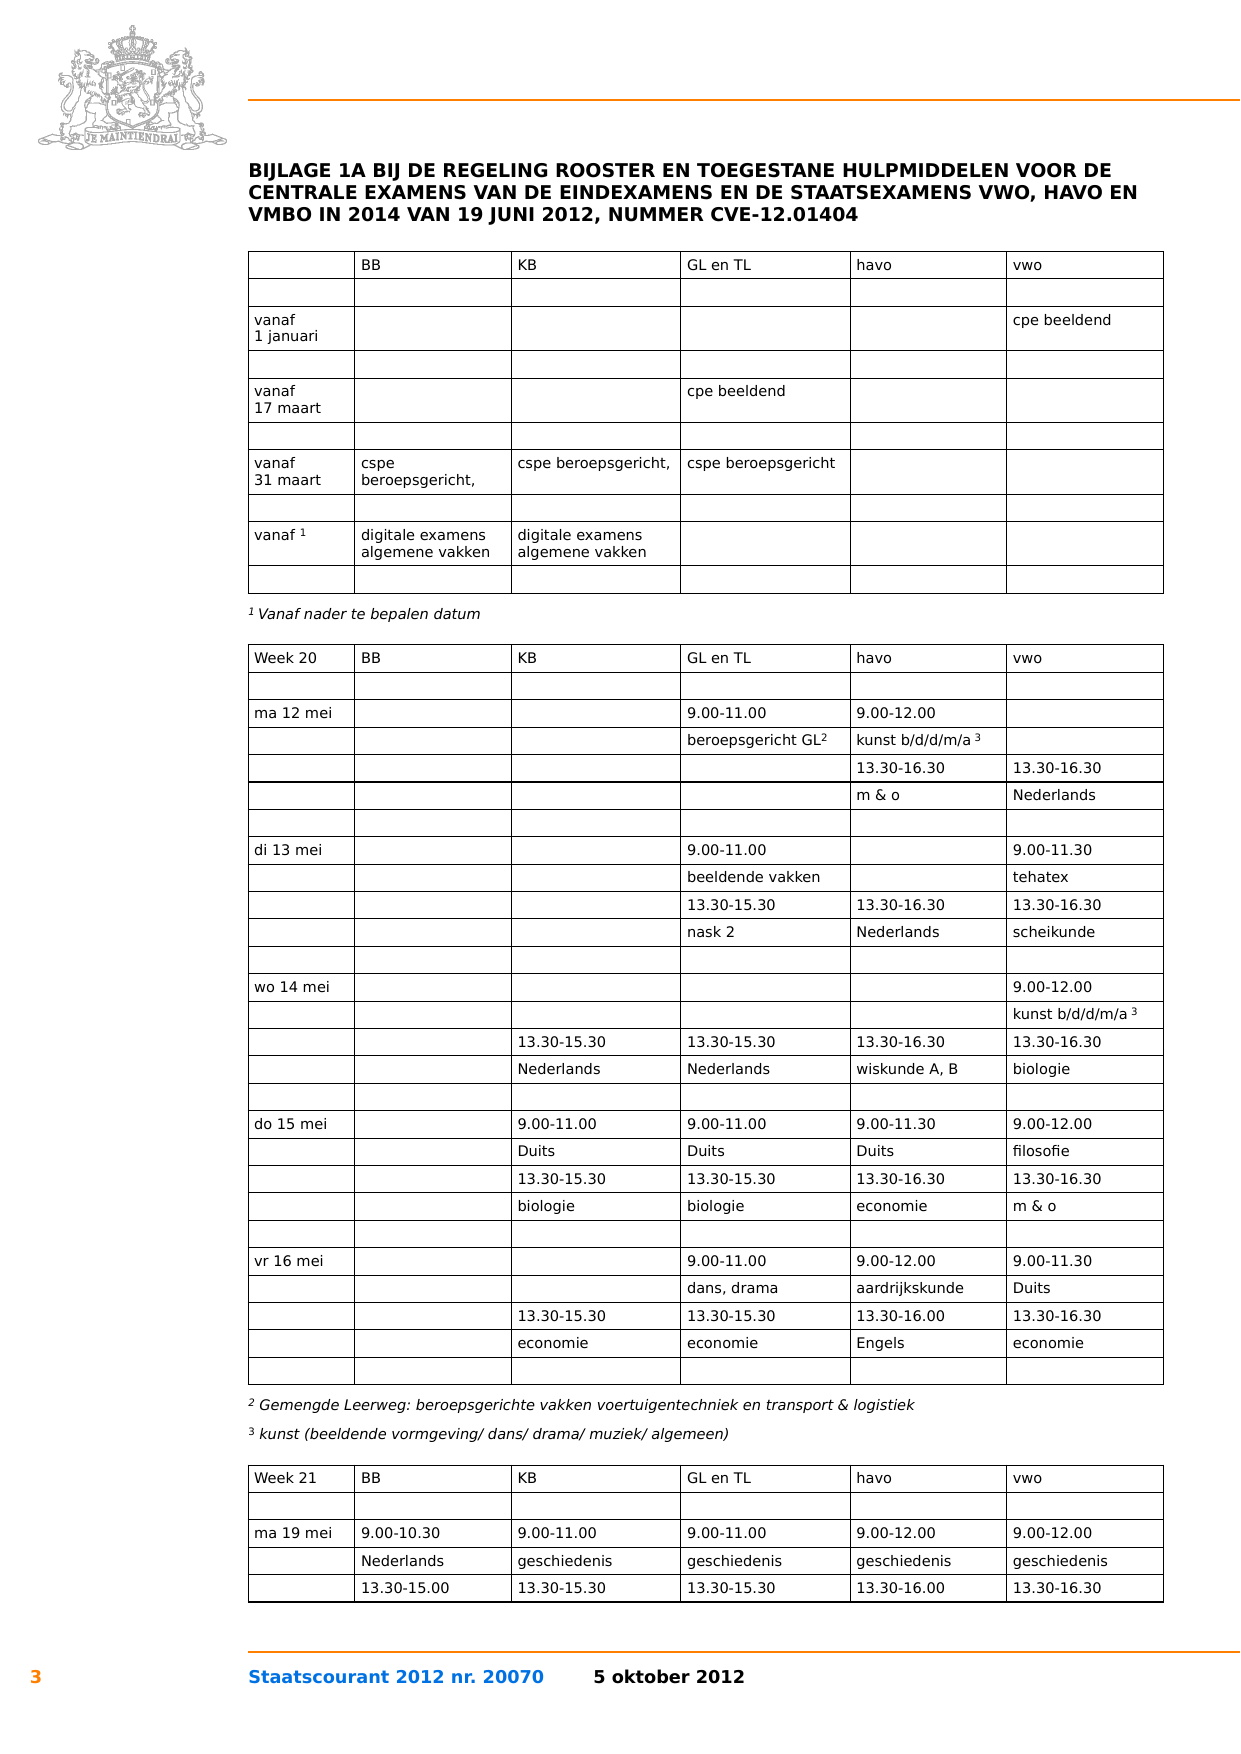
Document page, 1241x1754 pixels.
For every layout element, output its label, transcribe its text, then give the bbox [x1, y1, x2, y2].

table_cell 13.30-16.30 [851, 1029, 1006, 1055]
table_cell [249, 1330, 354, 1357]
table_cell Nederlands [512, 1056, 680, 1083]
table_cell 9.00-12.00 [1007, 974, 1163, 1001]
table_cell [355, 810, 511, 836]
table_cell [249, 1084, 354, 1110]
table_cell [355, 423, 511, 449]
table_header KB [512, 252, 680, 278]
table_header GL en TL [681, 252, 850, 278]
table_cell Engels [851, 1330, 1006, 1357]
table_header KB [512, 1466, 680, 1492]
table_cell Nederlands [681, 1056, 850, 1083]
table_cell [355, 837, 511, 863]
table_cell 13.30-15.30 [681, 1303, 850, 1329]
table_cell [512, 307, 680, 350]
table_cell 13.30-16.30 [1007, 892, 1163, 918]
table_cell [512, 700, 680, 727]
table_cell [1007, 1493, 1163, 1519]
table_cell [355, 495, 511, 521]
table_cell vanaf 17 maart [249, 379, 354, 422]
table_cell [512, 1002, 680, 1028]
table_cell 13.30-16.00 [851, 1575, 1006, 1601]
table_cell [249, 810, 354, 836]
table_cell [249, 755, 354, 781]
table_cell [851, 1084, 1006, 1110]
table_cell [249, 423, 354, 449]
table_header vwo [1007, 645, 1163, 672]
table_cell 13.30-15.30 [512, 1029, 680, 1055]
table_cell m & o [851, 783, 1006, 809]
table_cell [512, 919, 680, 946]
table_cell 9.00-12.00 [851, 1520, 1006, 1547]
table_cell [1007, 379, 1163, 422]
table_header havo [851, 252, 1006, 278]
table_cell cpe beeldend [1007, 307, 1163, 350]
table_cell do 15 mei [249, 1111, 354, 1137]
table_cell [512, 947, 680, 973]
table_cell [355, 1111, 511, 1137]
table_cell [1007, 728, 1163, 754]
table_cell [1007, 1084, 1163, 1110]
table_cell [851, 279, 1006, 306]
table_cell [355, 919, 511, 946]
table_cell 9.00-11.00 [512, 1520, 680, 1547]
table_cell [1007, 279, 1163, 306]
table_cell Duits [681, 1139, 850, 1165]
table_cell [355, 673, 511, 699]
table_cell [355, 1084, 511, 1110]
table_cell economie [681, 1330, 850, 1357]
table_cell vr 16 mei [249, 1248, 354, 1274]
table_header vwo [1007, 1466, 1163, 1492]
table_cell [355, 755, 511, 781]
table_cell [355, 700, 511, 727]
table_cell [249, 1303, 354, 1329]
table_cell [851, 974, 1006, 1001]
table_cell [249, 673, 354, 699]
table_cell [1007, 947, 1163, 973]
table_cell [681, 1493, 850, 1519]
table_cell [851, 379, 1006, 422]
table_cell [851, 450, 1006, 493]
table_cell [249, 865, 354, 891]
table_cell [512, 1221, 680, 1247]
table_cell beeldende vakken [681, 865, 850, 891]
table_cell [681, 566, 850, 593]
table_cell [1007, 810, 1163, 836]
table_cell [681, 1358, 850, 1384]
table_cell [681, 1002, 850, 1028]
table_cell Nederlands [851, 919, 1006, 946]
table_cell vanaf 1 januari [249, 307, 354, 350]
table_cell [681, 947, 850, 973]
table_cell biologie [1007, 1056, 1163, 1083]
subtitle BIJLAGE 1A BIJ DE REGELING ROOSTER EN TOEGESTANE HULPMIDDELEN VOOR DE CENTRALE EXAMENS VAN DE EINDEXAMENS EN DE STAATSEXAMENS VWO, HAVO EN VMBO IN 2014 VAN 19 JUNI 2012, NUMMER CVE-12.01404 [248, 160, 1163, 226]
table_cell [1007, 566, 1163, 593]
table_cell [512, 783, 680, 809]
table_cell [249, 1193, 354, 1220]
table_cell [681, 810, 850, 836]
table_header Week 21 [249, 1466, 354, 1492]
table_cell [355, 1221, 511, 1247]
table_cell [681, 1221, 850, 1247]
table_cell [1007, 1358, 1163, 1384]
table_cell ma 19 mei [249, 1520, 354, 1547]
table_cell [512, 1248, 680, 1274]
table_cell 9.00-11.00 [681, 1111, 850, 1137]
table_cell 1 Vanaf nader te bepalen datum [248, 594, 1163, 622]
table_cell [851, 522, 1006, 565]
table_cell tehatex [1007, 865, 1163, 891]
table_cell [355, 1493, 511, 1519]
table_cell [355, 892, 511, 918]
table_cell [249, 892, 354, 918]
table_cell 13.30-15.30 [681, 1575, 850, 1601]
table_cell [681, 423, 850, 449]
table_cell [355, 1166, 511, 1192]
table_cell vanaf 31 maart [249, 450, 354, 493]
table_cell [851, 351, 1006, 377]
table_cell aardrijkskunde [851, 1276, 1006, 1302]
table_cell kunst b/d/d/m/a 3 [851, 728, 1006, 754]
table_cell [355, 379, 511, 422]
table_cell [512, 1493, 680, 1519]
table_cell 9.00-12.00 [851, 1248, 1006, 1274]
table_cell 13.30-15.30 [681, 1029, 850, 1055]
table_cell geschiedenis [512, 1548, 680, 1574]
table_cell [249, 1358, 354, 1384]
table_cell 13.30-15.30 [512, 1303, 680, 1329]
table_cell ma 12 mei [249, 700, 354, 727]
table_cell [1007, 495, 1163, 521]
table_cell [355, 865, 511, 891]
table_cell Duits [851, 1139, 1006, 1165]
table_cell [851, 1221, 1006, 1247]
table_cell [512, 865, 680, 891]
table_cell 9.00-11.00 [681, 700, 850, 727]
table_cell [851, 1358, 1006, 1384]
table_cell [249, 566, 354, 593]
table_cell 13.30-16.30 [1007, 755, 1163, 781]
table_cell [355, 566, 511, 593]
table_cell [355, 1139, 511, 1165]
table_cell 13.30-16.30 [1007, 1166, 1163, 1192]
table_cell digitale examens algemene vakken [355, 522, 511, 565]
table_cell [512, 279, 680, 306]
table_cell [512, 892, 680, 918]
table_cell [355, 1303, 511, 1329]
table_cell cspe beroepsgericht [681, 450, 850, 493]
table_cell 9.00-11.00 [681, 1520, 850, 1547]
table_cell [851, 307, 1006, 350]
table_cell [681, 307, 850, 350]
table_cell 13.30-15.30 [681, 892, 850, 918]
table_cell vanaf 1 [249, 522, 354, 565]
table_cell [851, 566, 1006, 593]
table_cell [1007, 450, 1163, 493]
table_cell [249, 1029, 354, 1055]
table_cell [851, 837, 1006, 863]
table_cell [851, 1002, 1006, 1028]
table_cell cspe beroepsgericht, [512, 450, 680, 493]
table_cell [1007, 351, 1163, 377]
table_cell geschiedenis [1007, 1548, 1163, 1574]
table_cell 13.30-15.30 [512, 1575, 680, 1601]
table_cell [249, 351, 354, 377]
table_cell [851, 810, 1006, 836]
table_cell geschiedenis [851, 1548, 1006, 1574]
table_header GL en TL [681, 1466, 850, 1492]
table_cell [681, 522, 850, 565]
table_cell [512, 837, 680, 863]
table_cell [851, 495, 1006, 521]
picture [38, 25, 227, 150]
table_cell [512, 728, 680, 754]
table_cell [512, 1358, 680, 1384]
table_cell [249, 1139, 354, 1165]
table_cell biologie [681, 1193, 850, 1220]
table_header havo [851, 1466, 1006, 1492]
table_cell [355, 1193, 511, 1220]
table_cell scheikunde [1007, 919, 1163, 946]
table_cell 9.00-12.00 [851, 700, 1006, 727]
table_header KB [512, 645, 680, 672]
table_cell filosofie [1007, 1139, 1163, 1165]
table_cell biologie [512, 1193, 680, 1220]
table_cell [355, 1002, 511, 1028]
table_cell Duits [512, 1139, 680, 1165]
table_cell [681, 974, 850, 1001]
table_cell 9.00-10.30 [355, 1520, 511, 1547]
table_cell wo 14 mei [249, 974, 354, 1001]
table_cell [512, 673, 680, 699]
table_cell 9.00-11.00 [681, 1248, 850, 1274]
table_cell [512, 1276, 680, 1302]
table_cell [1007, 1221, 1163, 1247]
table_cell economie [512, 1330, 680, 1357]
table_cell [355, 307, 511, 350]
table_cell Nederlands [1007, 783, 1163, 809]
table_cell [681, 783, 850, 809]
table_cell [512, 423, 680, 449]
table_cell 13.30-16.30 [1007, 1029, 1163, 1055]
table_cell [512, 351, 680, 377]
table_cell [851, 947, 1006, 973]
table_header vwo [1007, 252, 1163, 278]
table_cell [512, 1084, 680, 1110]
table_cell [512, 495, 680, 521]
table_cell dans, drama [681, 1276, 850, 1302]
table_cell [1007, 700, 1163, 727]
table_cell digitale examens algemene vakken [512, 522, 680, 565]
table_cell 9.00-12.00 [1007, 1520, 1163, 1547]
table_cell [681, 755, 850, 781]
table_cell [249, 1276, 354, 1302]
table_cell [249, 1056, 354, 1083]
table_cell kunst b/d/d/m/a 3 [1007, 1002, 1163, 1028]
table_header BB [355, 252, 511, 278]
table_cell [249, 728, 354, 754]
table_header BB [355, 645, 511, 672]
table_cell [681, 351, 850, 377]
table_cell 13.30-15.00 [355, 1575, 511, 1601]
table_cell [249, 1002, 354, 1028]
table_header GL en TL [681, 645, 850, 672]
table_cell di 13 mei [249, 837, 354, 863]
table_cell [355, 351, 511, 377]
table_cell [1007, 522, 1163, 565]
table_cell [249, 783, 354, 809]
table_cell [851, 1493, 1006, 1519]
table_cell 13.30-16.30 [1007, 1575, 1163, 1601]
table_cell [851, 423, 1006, 449]
table_cell [512, 810, 680, 836]
table_cell 2 Gemengde Leerweg: beroepsgerichte vakken voertuigentechniek en transport & logistiek 3 kunst (beeldende vormgeving/ dans/ drama/ muziek/ algemeen) [248, 1385, 1163, 1443]
table_cell [681, 673, 850, 699]
table_cell [355, 728, 511, 754]
table_cell m & o [1007, 1193, 1163, 1220]
table_cell [249, 1575, 354, 1601]
table_cell [355, 1330, 511, 1357]
table_cell [512, 755, 680, 781]
table_cell 13.30-16.30 [851, 1166, 1006, 1192]
table_cell cspe beroepsgericht, [355, 450, 511, 493]
table_cell [249, 495, 354, 521]
table_cell [681, 495, 850, 521]
table_cell [249, 1493, 354, 1519]
table_cell [249, 947, 354, 973]
table_cell 9.00-11.00 [681, 837, 850, 863]
table_cell Nederlands [355, 1548, 511, 1574]
table_cell [681, 279, 850, 306]
table_cell 13.30-16.30 [1007, 1303, 1163, 1329]
table_cell [512, 379, 680, 422]
table_cell [851, 865, 1006, 891]
table_cell [681, 1084, 850, 1110]
table_cell [355, 1029, 511, 1055]
table_cell 9.00-11.30 [1007, 837, 1163, 863]
table_cell 13.30-16.30 [851, 755, 1006, 781]
table_cell [249, 279, 354, 306]
table_cell [512, 974, 680, 1001]
table_cell nask 2 [681, 919, 850, 946]
table_cell cpe beeldend [681, 379, 850, 422]
table_cell economie [1007, 1330, 1163, 1357]
table_cell [355, 974, 511, 1001]
table_cell 9.00-11.30 [1007, 1248, 1163, 1274]
table_cell [355, 1276, 511, 1302]
table_cell [1007, 673, 1163, 699]
table_cell [355, 279, 511, 306]
table_cell [512, 566, 680, 593]
table_cell geschiedenis [681, 1548, 850, 1574]
table_cell [355, 1056, 511, 1083]
table_header Week 20 [249, 645, 354, 672]
table_cell 9.00-12.00 [1007, 1111, 1163, 1137]
table_cell 13.30-15.30 [512, 1166, 680, 1192]
table_cell 9.00-11.00 [512, 1111, 680, 1137]
table_cell Duits [1007, 1276, 1163, 1302]
table_cell [249, 919, 354, 946]
table_header [249, 252, 354, 278]
table_cell [851, 673, 1006, 699]
table_header havo [851, 645, 1006, 672]
table_cell economie [851, 1193, 1006, 1220]
table_cell [249, 1221, 354, 1247]
table_cell 13.30-15.30 [681, 1166, 850, 1192]
table_header BB [355, 1466, 511, 1492]
table_cell wiskunde A, B [851, 1056, 1006, 1083]
table_cell 13.30-16.30 [851, 892, 1006, 918]
table_cell [355, 947, 511, 973]
table_cell [249, 1548, 354, 1574]
table_cell 13.30-16.00 [851, 1303, 1006, 1329]
table_cell 9.00-11.30 [851, 1111, 1006, 1137]
table_cell [355, 783, 511, 809]
table_cell [355, 1248, 511, 1274]
table_cell beroepsgericht GL2 [681, 728, 850, 754]
table_cell [249, 1166, 354, 1192]
table_cell [355, 1358, 511, 1384]
table_cell [1007, 423, 1163, 449]
